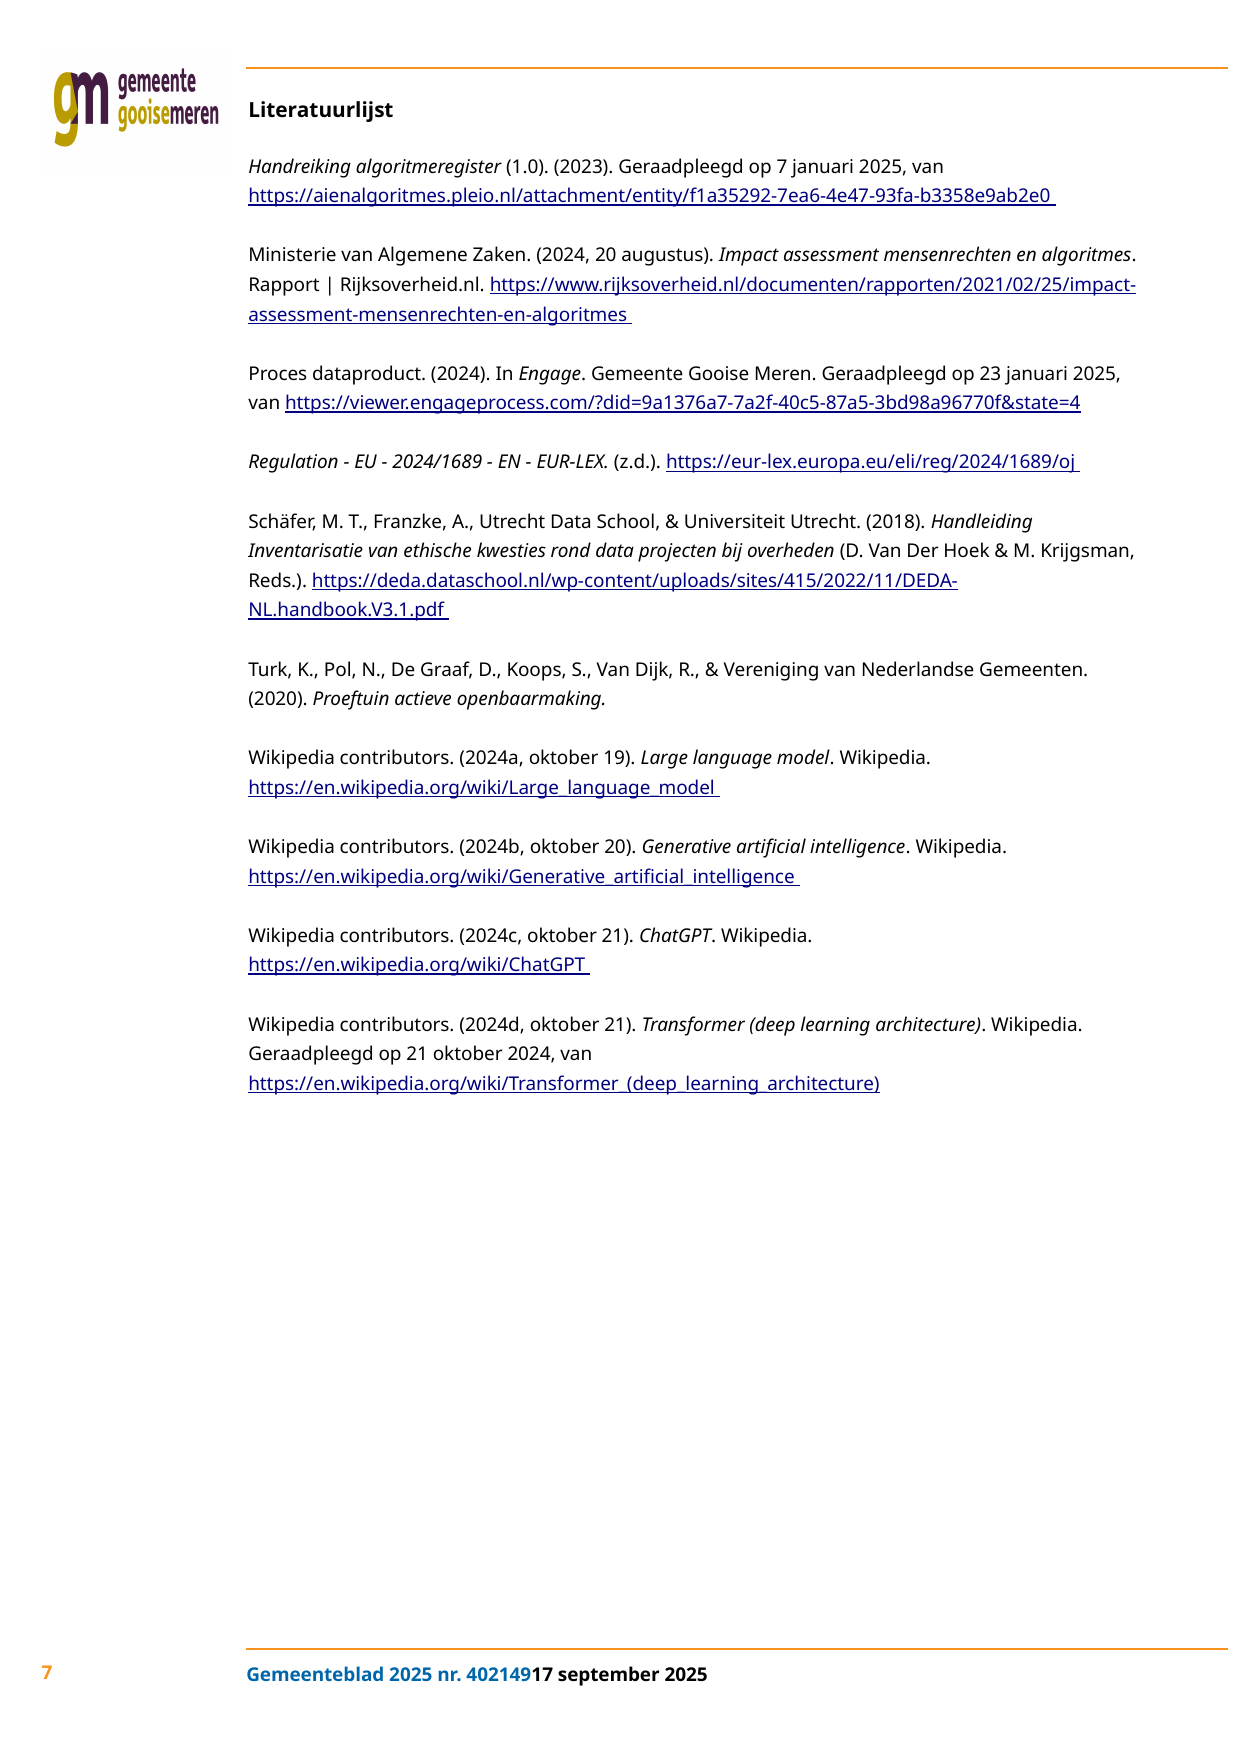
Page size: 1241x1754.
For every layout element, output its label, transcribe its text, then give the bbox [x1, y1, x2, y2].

text Wikipedia contributors. (2024c, oktober 21). ChatGPT. Wikipedia. https://en.wikipedia.org/wiki/ChatGPT [248, 922, 1152, 977]
text Turk, K., Pol, N., De Graaf, D., Koops, S., Van Dijk, R., & Vereniging van Nederlandse Gemeenten. (2020). Proeftuin actieve openbaarmaking. [248, 656, 1152, 711]
text Proces dataproduct. (2024). In Engage. Gemeente Gooise Meren. Geraadpleegd op 23 januari 2025, van https://viewer.engageprocess.com/?did=9a1376a7-7a2f-40c5-87a5-3bd98a96770f&state=4 [248, 360, 1152, 415]
text Ministerie van Algemene Zaken. (2024, 20 augustus). Impact assessment mensenrechten en algoritmes. Rapport | Rijksoverheid.nl. https://www.rijksoverheid.nl/documenten/rapporten/2021/02/25/impact-assessment-mensenrechten-en-algoritmes [248, 242, 1152, 327]
text Regulation - EU - 2024/1689 - EN - EUR-LEX. (z.d.). https://eur-lex.europa.eu/eli/reg/2024/1689/oj [248, 449, 1152, 474]
text Wikipedia contributors. (2024d, oktober 21). Transformer (deep learning architecture). Wikipedia. Geraadpleegd op 21 oktober 2024, van https://en.wikipedia.org/wiki/Transformer_(deep_learning_architecture) [248, 1011, 1152, 1096]
text Schäfer, M. T., Franzke, A., Utrecht Data School, & Universiteit Utrecht. (2018). Handleiding Inventarisatie van ethische kwesties rond data projecten bij overheden (D. Van Der Hoek & M. Krijgsman, Reds.). https://deda.dataschool.nl/wp-content/uploads/sites/415/2022/11/DEDA-NL.handbook.V3.1.pdf [248, 508, 1152, 622]
text Wikipedia contributors. (2024a, oktober 19). Large language model. Wikipedia. https://en.wikipedia.org/wiki/Large_language_model [248, 744, 1152, 800]
text Handreiking algoritmeregister (1.0). (2023). Geraadpleegd op 7 januari 2025, van https://aienalgoritmes.pleio.nl/attachment/entity/f1a35292-7ea6-4e47-93fa-b3358e9ab2e0 [248, 153, 1152, 208]
text Wikipedia contributors. (2024b, oktober 20). Generative artificial intelligence. Wikipedia. https://en.wikipedia.org/wiki/Generative_artificial_intelligence [248, 833, 1152, 889]
text Literatuurlijst [248, 95, 1152, 123]
picture [41, 47, 231, 172]
